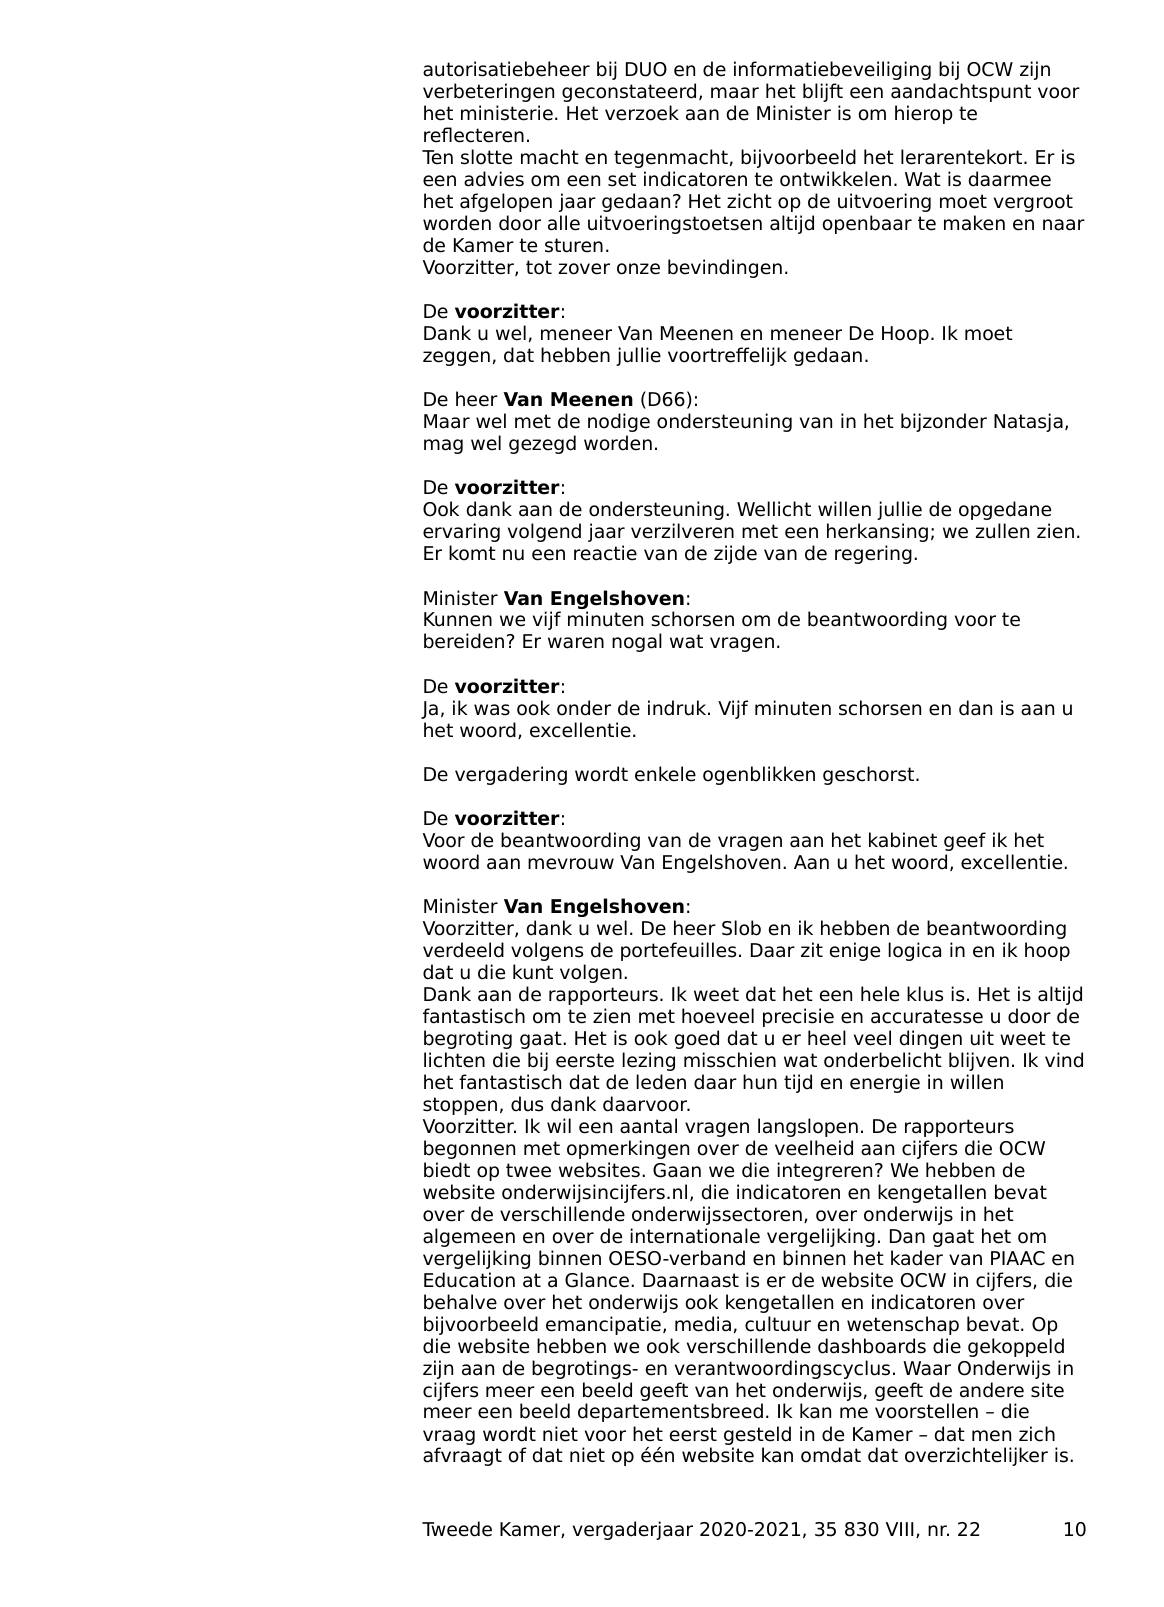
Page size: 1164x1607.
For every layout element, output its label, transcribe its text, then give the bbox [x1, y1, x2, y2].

text Dank u wel, meneer Van Meenen en meneer De Hoop. Ik moet zeggen, dat hebben jullie voortreffelijk gedaan. [422, 323, 1087, 367]
text De voorzitter: [422, 477, 1087, 499]
text autorisatiebeheer bij DUO en de informatiebeveiliging bij OCW zijn verbeteringen geconstateerd, maar het blijft een aandachtspunt voor het ministerie. Het verzoek aan de Minister is om hierop te reflecteren. [422, 59, 1087, 147]
text De heer Van Meenen (D66): [422, 389, 1087, 411]
text Voor de beantwoording van de vragen aan het kabinet geef ik het woord aan mevrouw Van Engelshoven. Aan u het woord, excellentie. [422, 830, 1087, 874]
text De voorzitter: [422, 676, 1087, 697]
text De voorzitter: [422, 808, 1087, 830]
text Dank aan de rapporteurs. Ik weet dat het een hele klus is. Het is altijd fantastisch om te zien met hoeveel precisie en accuratesse u door de begroting gaat. Het is ook goed dat u er heel veel dingen uit weet te lichten die bij eerste lezing misschien wat onderbelicht blijven. Ik vind het fantastisch dat de leden daar hun tijd en energie in willen stoppen, dus dank daarvoor. [422, 984, 1087, 1116]
text Voorzitter. Ik wil een aantal vragen langslopen. De rapporteurs begonnen met opmerkingen over de veelheid aan cijfers die OCW biedt op twee websites. Gaan we die integreren? We hebben de website onderwijsincijfers.nl, die indicatoren en kengetallen bevat over de verschillende onderwijssectoren, over onderwijs in het algemeen en over de internationale vergelijking. Dan gaat het om vergelijking binnen OESO-verband en binnen het kader van PIAAC en Education at a Glance. Daarnaast is er de website OCW in cijfers, die behalve over het onderwijs ook kengetallen en indicatoren over bijvoorbeeld emancipatie, media, cultuur en wetenschap bevat. Op die website hebben we ook verschillende dashboards die gekoppeld zijn aan de begrotings- en verantwoordingscyclus. Waar Onderwijs in cijfers meer een beeld geeft van het onderwijs, geeft de andere site meer een beeld departementsbreed. Ik kan me voorstellen – die vraag wordt niet voor het eerst gesteld in de Kamer – dat men zich afvraagt of dat niet op één website kan omdat dat overzichtelijker is. [422, 1116, 1087, 1467]
text De voorzitter: [422, 301, 1087, 323]
text Ja, ik was ook onder de indruk. Vijf minuten schorsen en dan is aan u het woord, excellentie. [422, 697, 1087, 741]
text Ten slotte macht en tegenmacht, bijvoorbeeld het lerarentekort. Er is een advies om een set indicatoren te ontwikkelen. Wat is daarmee het afgelopen jaar gedaan? Het zicht op de uitvoering moet vergroot worden door alle uitvoeringstoetsen altijd openbaar te maken en naar de Kamer te sturen. [422, 147, 1087, 257]
text Ook dank aan de ondersteuning. Wellicht willen jullie de opgedane ervaring volgend jaar verzilveren met een herkansing; we zullen zien. Er komt nu een reactie van de zijde van de regering. [422, 499, 1087, 565]
text Voorzitter, tot zover onze bevindingen. [422, 257, 1087, 279]
text Voorzitter, dank u wel. De heer Slob en ik hebben de beantwoording verdeeld volgens de portefeuilles. Daar zit enige logica in en ik hoop dat u die kunt volgen. [422, 918, 1087, 984]
text Maar wel met de nodige ondersteuning van in het bijzonder Natasja, mag wel gezegd worden. [422, 411, 1087, 455]
text Kunnen we vijf minuten schorsen om de beantwoording voor te bereiden? Er waren nogal wat vragen. [422, 609, 1087, 653]
text Minister Van Engelshoven: [422, 587, 1087, 609]
text De vergadering wordt enkele ogenblikken geschorst. [422, 764, 1087, 786]
text Minister Van Engelshoven: [422, 896, 1087, 918]
